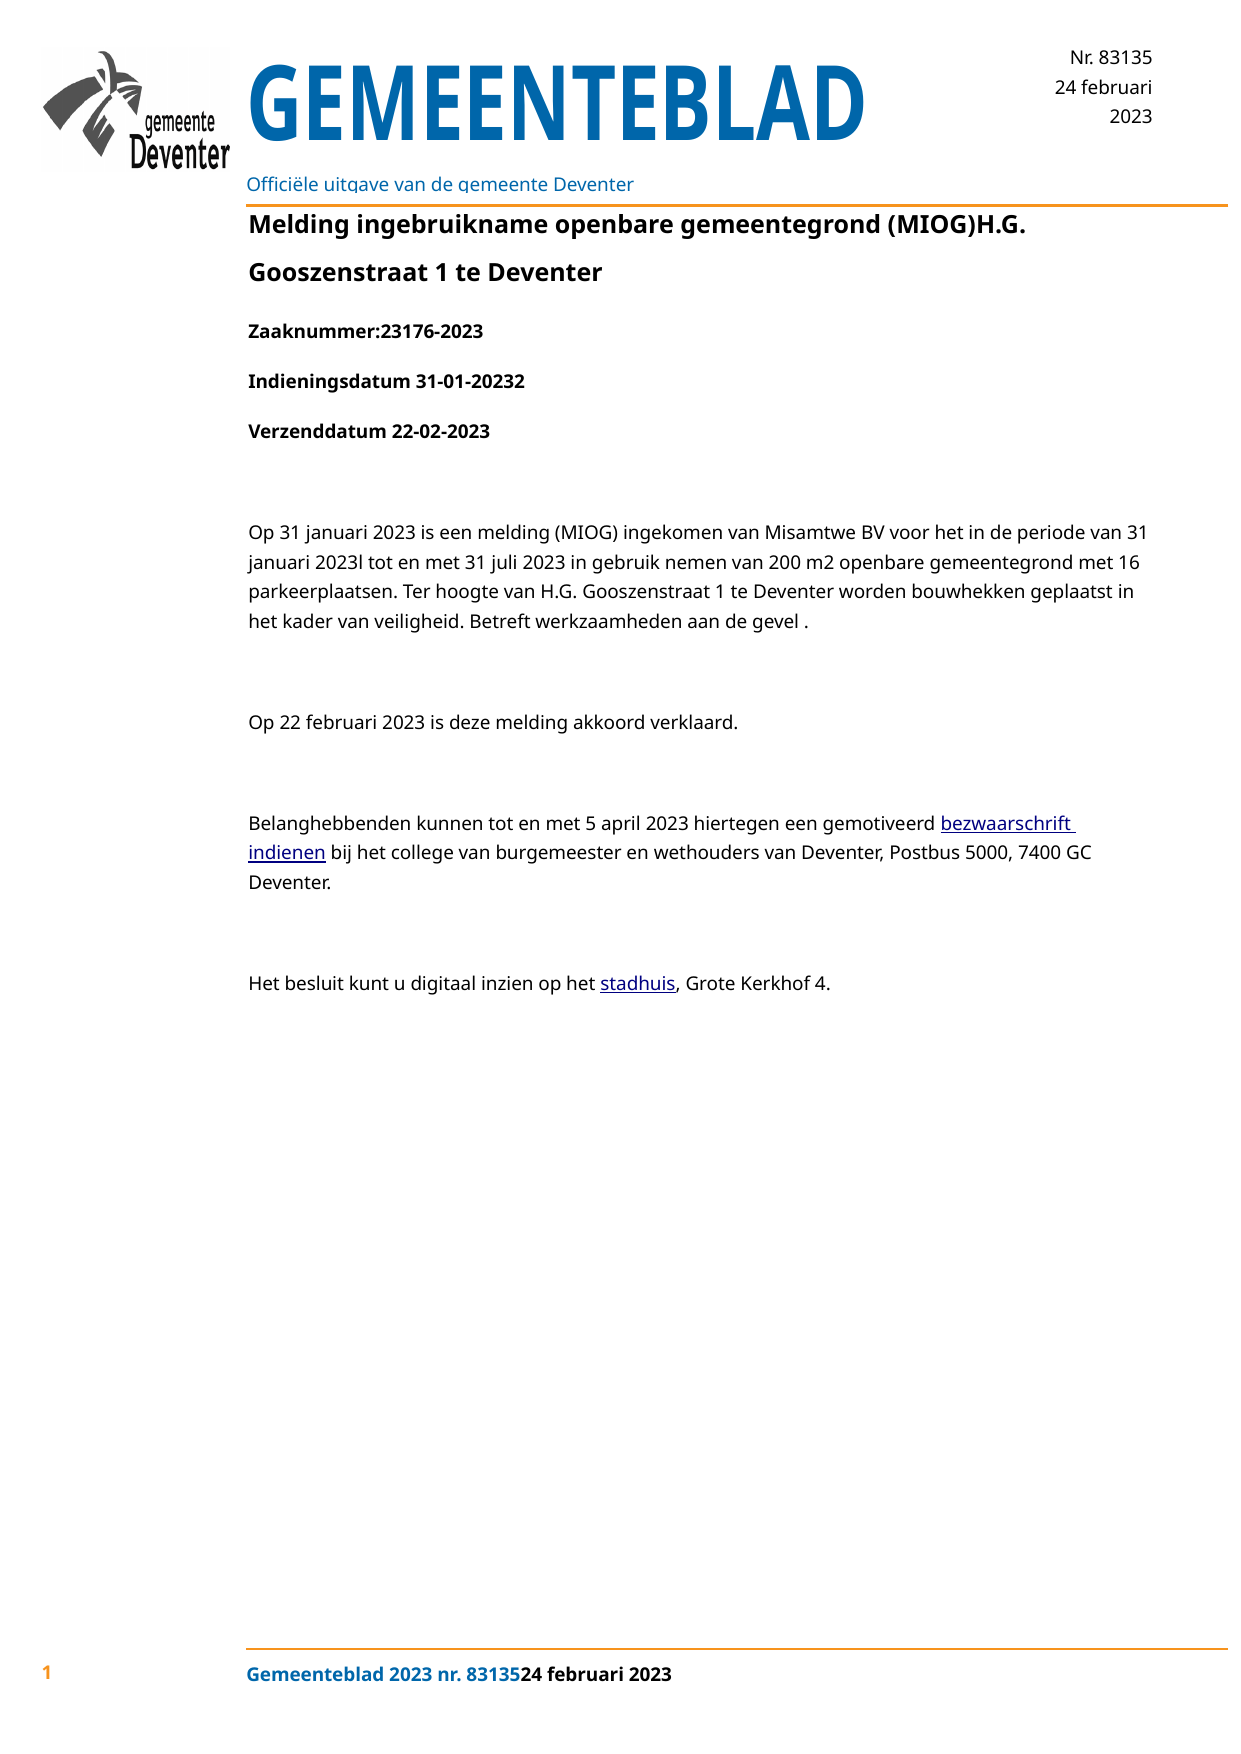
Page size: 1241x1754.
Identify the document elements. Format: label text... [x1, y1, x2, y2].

text Indieningsdatum 31-01-20232 [248, 368, 1152, 394]
text Op 22 februari 2023 is deze melding akkoord verklaard. [248, 709, 1152, 735]
text Op 31 januari 2023 is een melding (MIOG) ingekomen van Misamtwe BV voor het in de periode van 31 januari 2023l tot en met 31 juli 2023 in gebruik nemen van 200 m2 openbare gemeentegrond met 16 parkeerplaatsen. Ter hoogte van H.G. Gooszenstraat 1 te Deventer worden bouwhekken geplaatst in het kader van veiligheid. Betreft werkzaamheden aan de gevel . [248, 519, 1152, 634]
text Zaaknummer:23176-2023 [248, 318, 1152, 344]
text Belanghebbenden kunnen tot en met 5 april 2023 hiertegen een gemotiveerd bezwaarschrift indienen bij het college van burgemeester en wethouders van Deventer, Postbus 5000, 7400 GC Deventer. [248, 810, 1152, 895]
text Verzenddatum 22-02-2023 [248, 419, 1152, 444]
text Melding ingebruikname openbare gemeentegrond (MIOG)H.G. Gooszenstraat 1 te Deventer [248, 207, 1152, 288]
text Het besluit kunt u digitaal inzien op het stadhuis, Grote Kerkhof 4. [248, 970, 1152, 996]
picture [41, 47, 231, 172]
